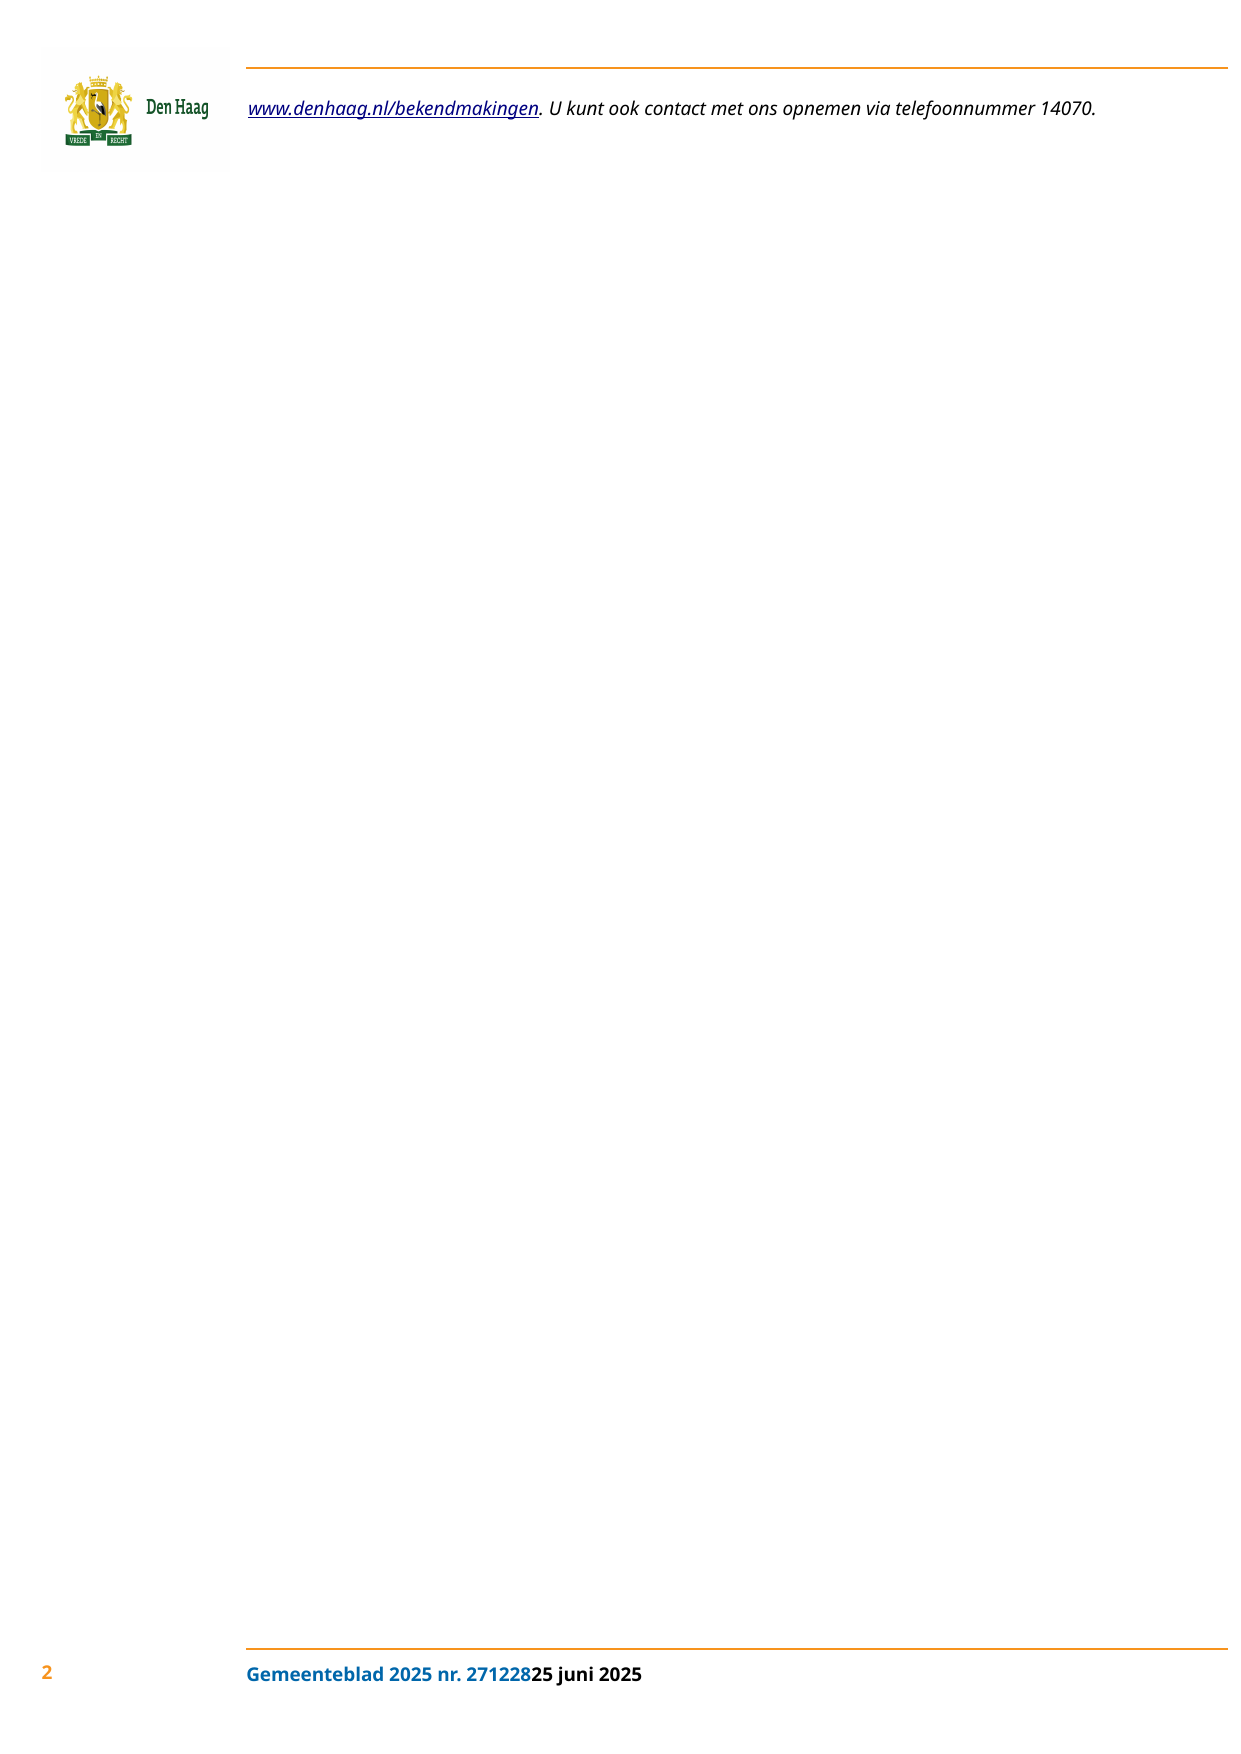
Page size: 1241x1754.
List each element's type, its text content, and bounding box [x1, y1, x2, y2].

picture [41, 47, 231, 172]
text www.denhaag.nl/bekendmakingen. U kunt ook contact met ons opnemen via telefoonnummer 14070. [248, 95, 1152, 121]
